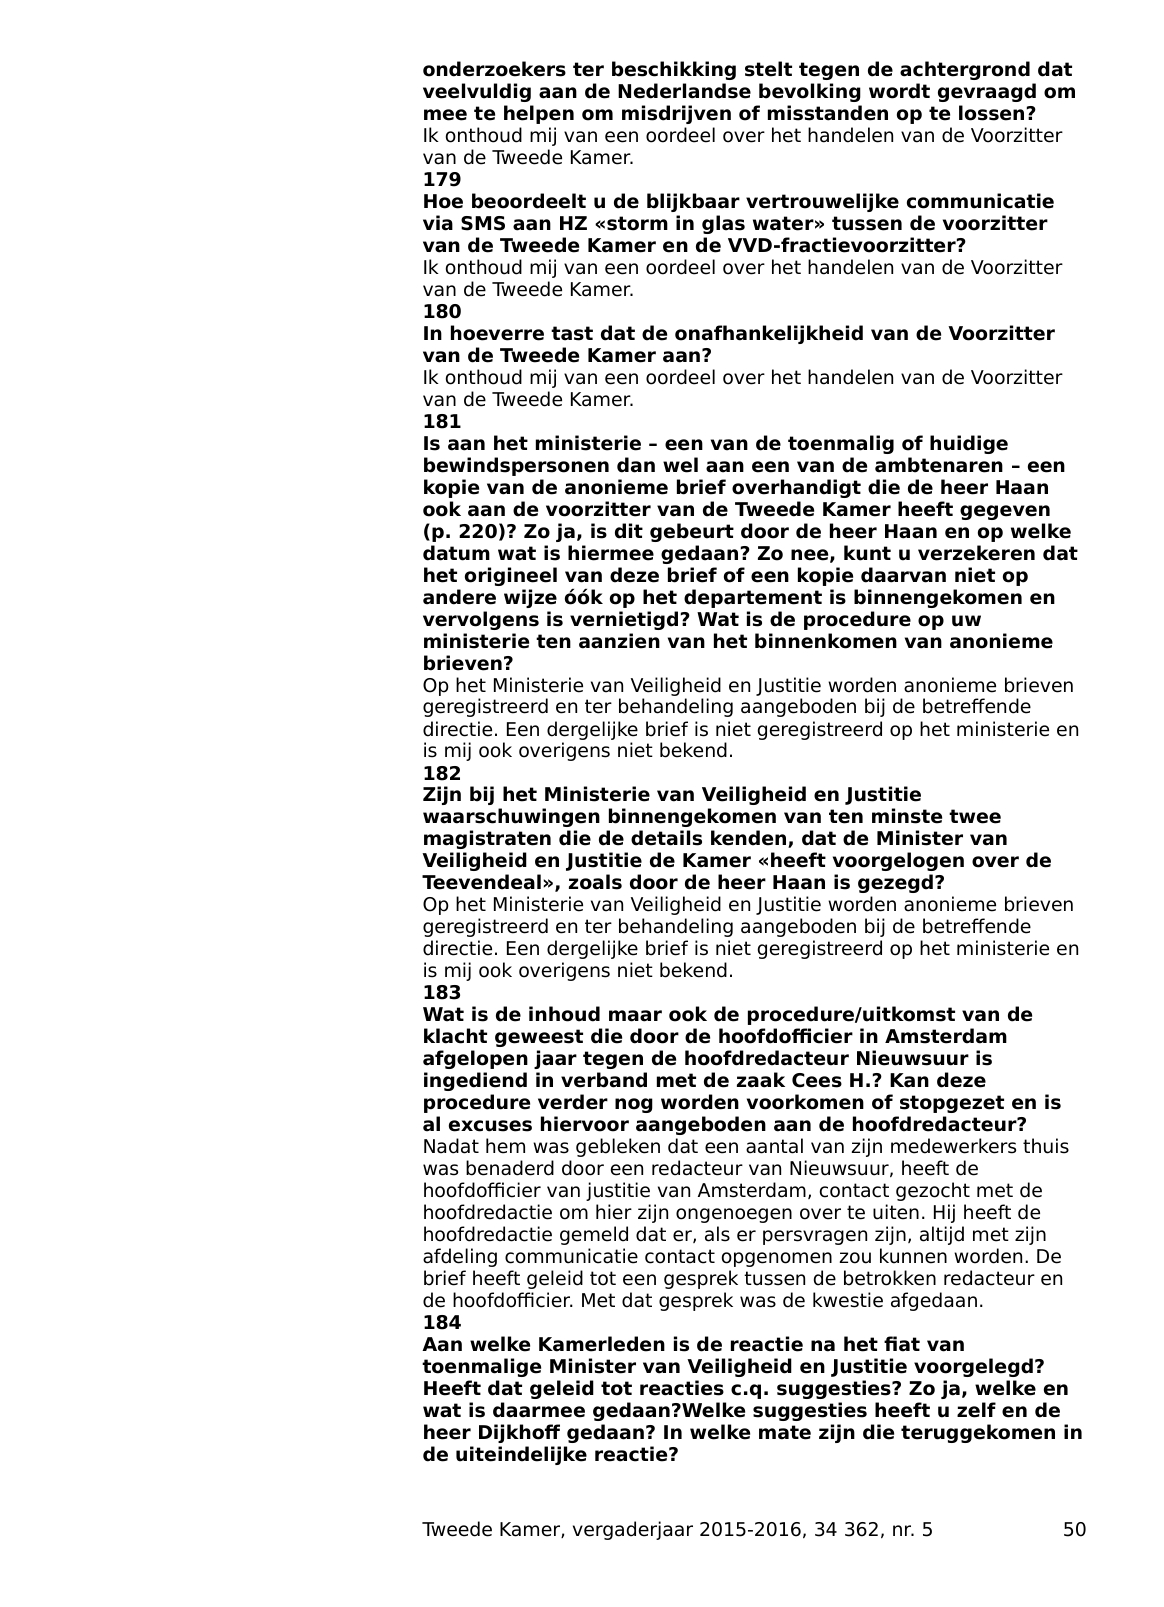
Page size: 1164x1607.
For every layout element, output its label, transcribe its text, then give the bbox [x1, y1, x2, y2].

text Op het Ministerie van Veiligheid en Justitie worden anonieme brieven geregistreerd en ter behandeling aangeboden bij de betreffende directie. Een dergelijke brief is niet geregistreerd op het ministerie en is mij ook overigens niet bekend. [422, 674, 1087, 762]
text Ik onthoud mij van een oordeel over het handelen van de Voorzitter van de Tweede Kamer. [422, 125, 1087, 169]
text Aan welke Kamerleden is de reactie na het fiat van toenmalige Minister van Veiligheid en Justitie voorgelegd? Heeft dat geleid tot reacties c.q. suggesties? Zo ja, welke en wat is daarmee gedaan?Welke suggesties heeft u zelf en de heer Dijkhoff gedaan? In welke mate zijn die teruggekomen in de uiteindelijke reactie? [422, 1334, 1087, 1466]
text 182 [422, 762, 1087, 784]
text Hoe beoordeelt u de blijkbaar vertrouwelijke communicatie via SMS aan HZ «storm in glas water» tussen de voorzitter van de Tweede Kamer en de VVD-fractievoorzitter? [422, 191, 1087, 257]
text 181 [422, 411, 1087, 433]
text 179 [422, 169, 1087, 191]
text Zijn bij het Ministerie van Veiligheid en Justitie waarschuwingen binnengekomen van ten minste twee magistraten die de details kenden, dat de Minister van Veiligheid en Justitie de Kamer «heeft voorgelogen over de Teevendeal», zoals door de heer Haan is gezegd? [422, 784, 1087, 894]
text 180 [422, 301, 1087, 323]
text 184 [422, 1312, 1087, 1334]
text In hoeverre tast dat de onafhankelijkheid van de Voorzitter van de Tweede Kamer aan? [422, 323, 1087, 367]
text 183 [422, 982, 1087, 1004]
text onderzoekers ter beschikking stelt tegen de achtergrond dat veelvuldig aan de Nederlandse bevolking wordt gevraagd om mee te helpen om misdrijven of misstanden op te lossen? [422, 59, 1087, 125]
text Ik onthoud mij van een oordeel over het handelen van de Voorzitter van de Tweede Kamer. [422, 367, 1087, 411]
text Ik onthoud mij van een oordeel over het handelen van de Voorzitter van de Tweede Kamer. [422, 257, 1087, 301]
text Is aan het ministerie – een van de toenmalig of huidige bewindspersonen dan wel aan een van de ambtenaren – een kopie van de anonieme brief overhandigt die de heer Haan ook aan de voorzitter van de Tweede Kamer heeft gegeven (p. 220)? Zo ja, is dit gebeurt door de heer Haan en op welke datum wat is hiermee gedaan? Zo nee, kunt u verzekeren dat het origineel van deze brief of een kopie daarvan niet op andere wijze óók op het departement is binnengekomen en vervolgens is vernietigd? Wat is de procedure op uw ministerie ten aanzien van het binnenkomen van anonieme brieven? [422, 433, 1087, 674]
text Wat is de inhoud maar ook de procedure/uitkomst van de klacht geweest die door de hoofdofficier in Amsterdam afgelopen jaar tegen de hoofdredacteur Nieuwsuur is ingediend in verband met de zaak Cees H.? Kan deze procedure verder nog worden voorkomen of stopgezet en is al excuses hiervoor aangeboden aan de hoofdredacteur? [422, 1004, 1087, 1136]
text Nadat hem was gebleken dat een aantal van zijn medewerkers thuis was benaderd door een redacteur van Nieuwsuur, heeft de hoofdofficier van justitie van Amsterdam, contact gezocht met de hoofdredactie om hier zijn ongenoegen over te uiten. Hij heeft de hoofdredactie gemeld dat er, als er persvragen zijn, altijd met zijn afdeling communicatie contact opgenomen zou kunnen worden. De brief heeft geleid tot een gesprek tussen de betrokken redacteur en de hoofdofficier. Met dat gesprek was de kwestie afgedaan. [422, 1136, 1087, 1312]
text Op het Ministerie van Veiligheid en Justitie worden anonieme brieven geregistreerd en ter behandeling aangeboden bij de betreffende directie. Een dergelijke brief is niet geregistreerd op het ministerie en is mij ook overigens niet bekend. [422, 894, 1087, 982]
